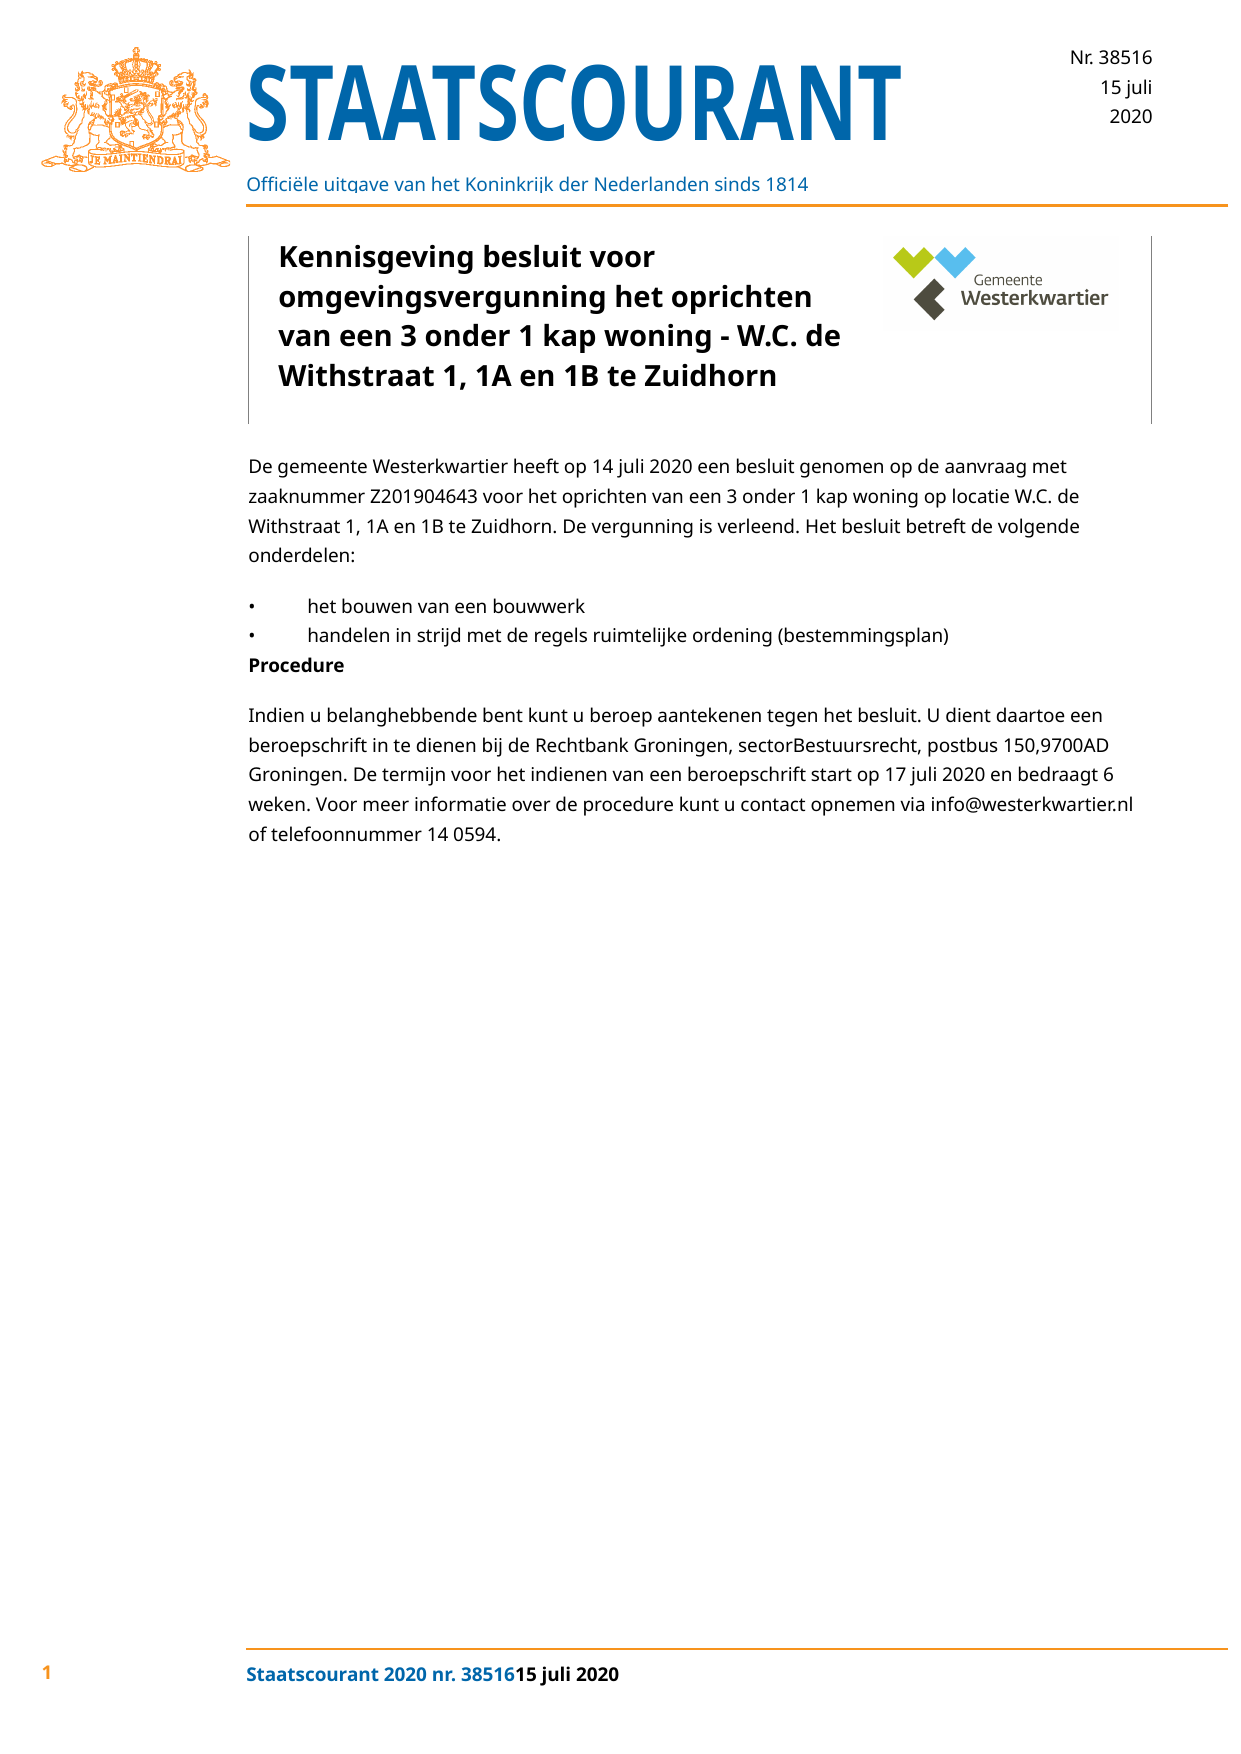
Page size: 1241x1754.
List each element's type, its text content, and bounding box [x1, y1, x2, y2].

table_header Kennisgeving besluit voor omgevingsvergunning het oprichten van een 3 onder 1 kap woning - W.C. de Withstraat 1, 1A en 1B te Zuidhorn [249, 236, 850, 424]
picture [41, 47, 231, 172]
table_header [850, 236, 1151, 424]
picture [882, 236, 1119, 331]
list het bouwen van een bouwwerk [248, 593, 1152, 618]
list handelen in strijd met de regels ruimtelijke ordening (bestemmingsplan) [248, 622, 1152, 648]
text Procedure [248, 652, 1152, 678]
text De gemeente Westerkwartier heeft op 14 juli 2020 een besluit genomen op de aanvraag met zaaknummer Z201904643 voor het oprichten van een 3 onder 1 kap woning op locatie W.C. de Withstraat 1, 1A en 1B te Zuidhorn. De vergunning is verleend. Het besluit betreft de volgende onderdelen: [248, 454, 1152, 568]
text Indien u belanghebbende bent kunt u beroep aantekenen tegen het besluit. U dient daartoe een beroepschrift in te dienen bij de Rechtbank Groningen, sectorBestuursrecht, postbus 150,9700AD Groningen. De termijn voor het indienen van een beroepschrift start op 17 juli 2020 en bedraagt 6 weken. Voor meer informatie over de procedure kunt u contact opnemen via info@westerkwartier.nl of telefoonnummer 14 0594. [248, 702, 1152, 846]
